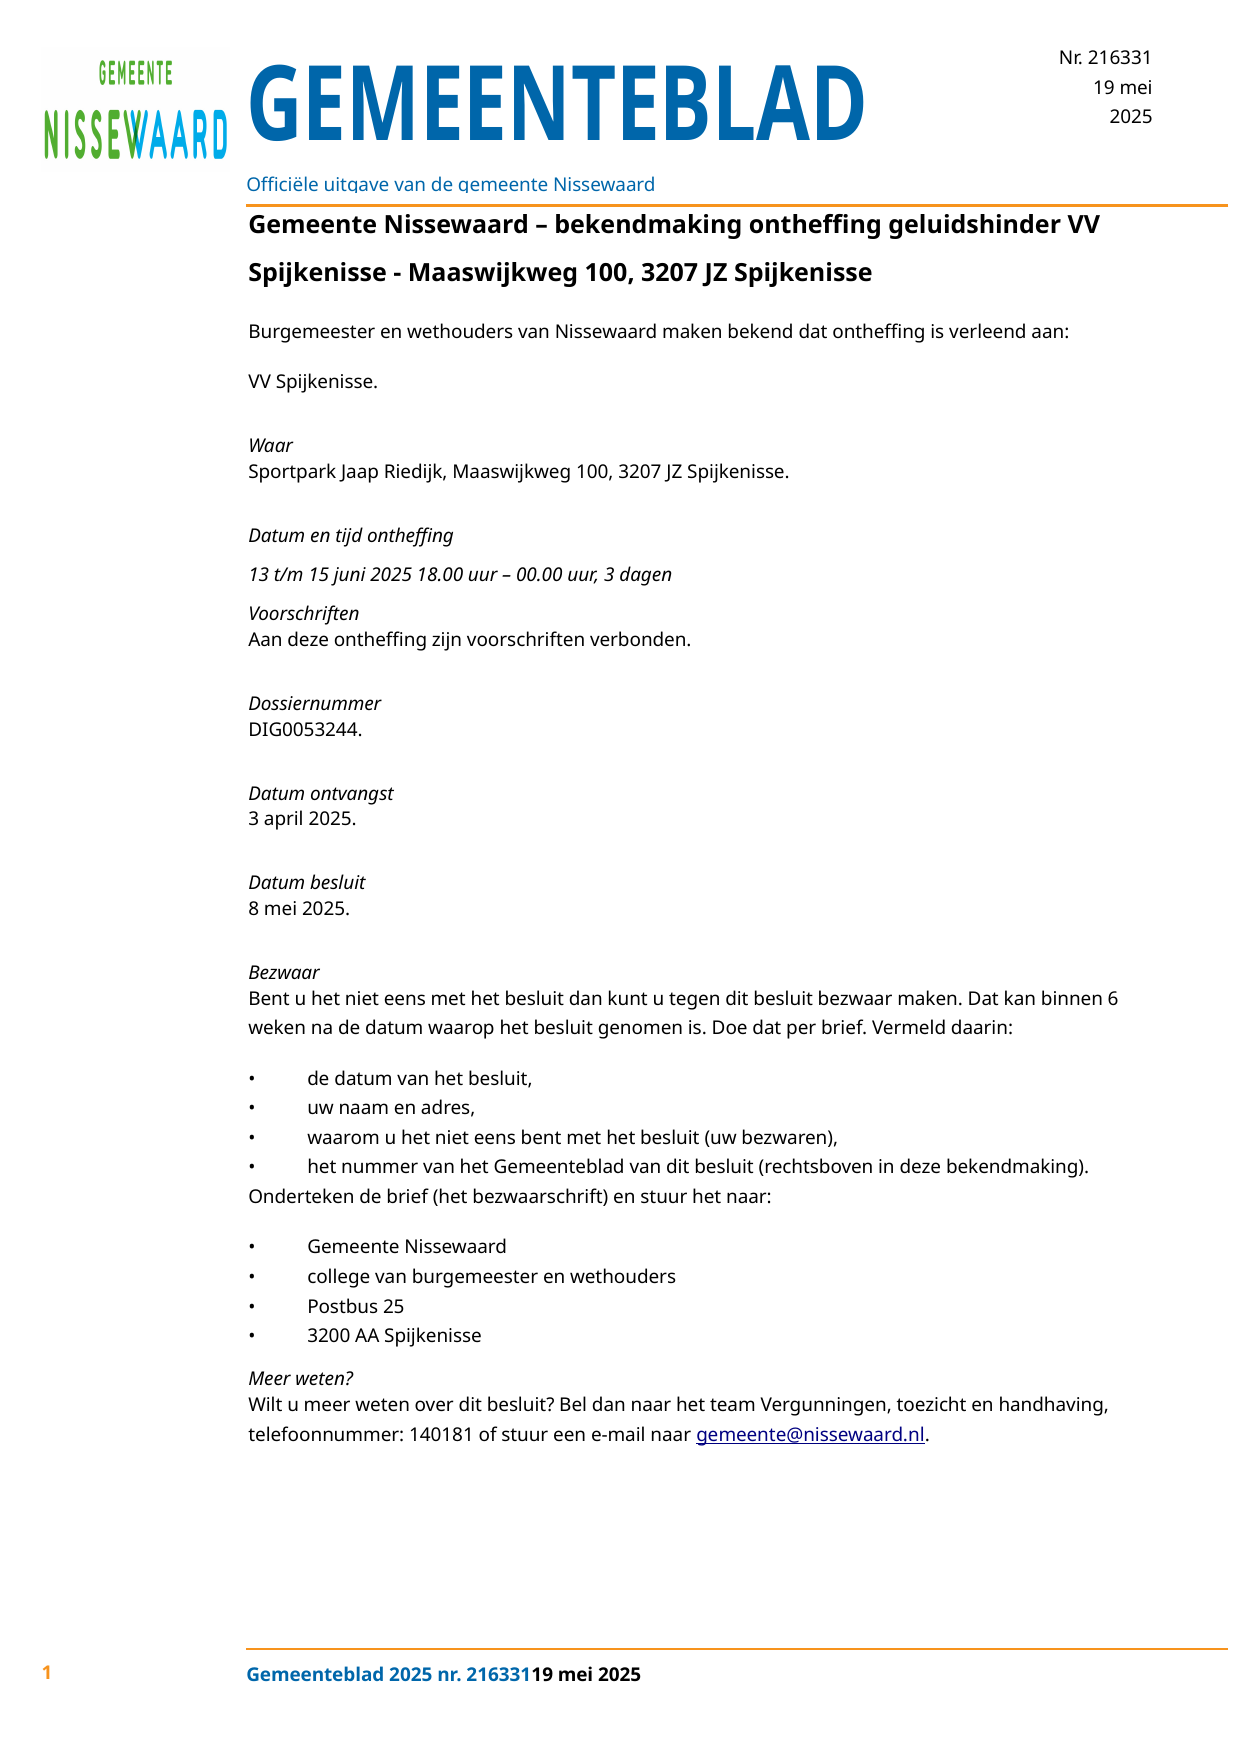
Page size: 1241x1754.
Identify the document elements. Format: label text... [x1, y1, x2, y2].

list waarom u het niet eens bent met het besluit (uw bezwaren), [248, 1124, 1152, 1150]
list college van burgemeester en wethouders [248, 1263, 1152, 1289]
list de datum van het besluit, [248, 1065, 1152, 1091]
text Sportpark Jaap Riedijk, Maaswijkweg 100, 3207 JZ Spijkenisse. [248, 458, 1152, 484]
text Datum en tijd ontheffing [248, 522, 1152, 548]
text Wilt u meer weten over dit besluit? Bel dan naar het team Vergunningen, toezicht en handhaving, telefoonnummer: 140181 of stuur een e-mail naar gemeente@nissewaard.nl. [248, 1391, 1152, 1447]
list 3200 AA Spijkenisse [248, 1322, 1152, 1348]
text Gemeente Nissewaard – bekendmaking ontheffing geluidshinder VV Spijkenisse - Maaswijkweg 100, 3207 JZ Spijkenisse [248, 207, 1152, 288]
list Postbus 25 [248, 1293, 1152, 1319]
list het nummer van het Gemeenteblad van dit besluit (rechtsboven in deze bekendmaking). [248, 1154, 1152, 1179]
text Aan deze ontheffing zijn voorschriften verbonden. [248, 626, 1152, 652]
text 3 april 2025. [248, 806, 1152, 831]
text Burgemeester en wethouders van Nissewaard maken bekend dat ontheffing is verleend aan: [248, 318, 1152, 344]
text Datum besluit [248, 869, 1152, 895]
text Meer weten? [248, 1366, 1152, 1391]
text VV Spijkenisse. [248, 368, 1152, 394]
text Bent u het niet eens met het besluit dan kunt u tegen dit besluit bezwaar maken. Dat kan binnen 6 weken na de datum waarop het besluit genomen is. Doe dat per brief. Vermeld daarin: [248, 985, 1152, 1040]
text Voorschriften [248, 601, 1152, 626]
list Gemeente Nissewaard [248, 1234, 1152, 1259]
list uw naam en adres, [248, 1094, 1152, 1120]
text DIG0053244. [248, 716, 1152, 742]
text 8 mei 2025. [248, 895, 1152, 921]
text Dossiernummer [248, 690, 1152, 716]
picture [41, 47, 231, 172]
text Onderteken de brief (het bezwaarschrift) en stuur het naar: [248, 1183, 1152, 1209]
text 13 t/m 15 juni 2025 18.00 uur – 00.00 uur, 3 dagen [248, 561, 1152, 587]
text Bezwaar [248, 959, 1152, 985]
text Waar [248, 432, 1152, 458]
text Datum ontvangst [248, 780, 1152, 806]
